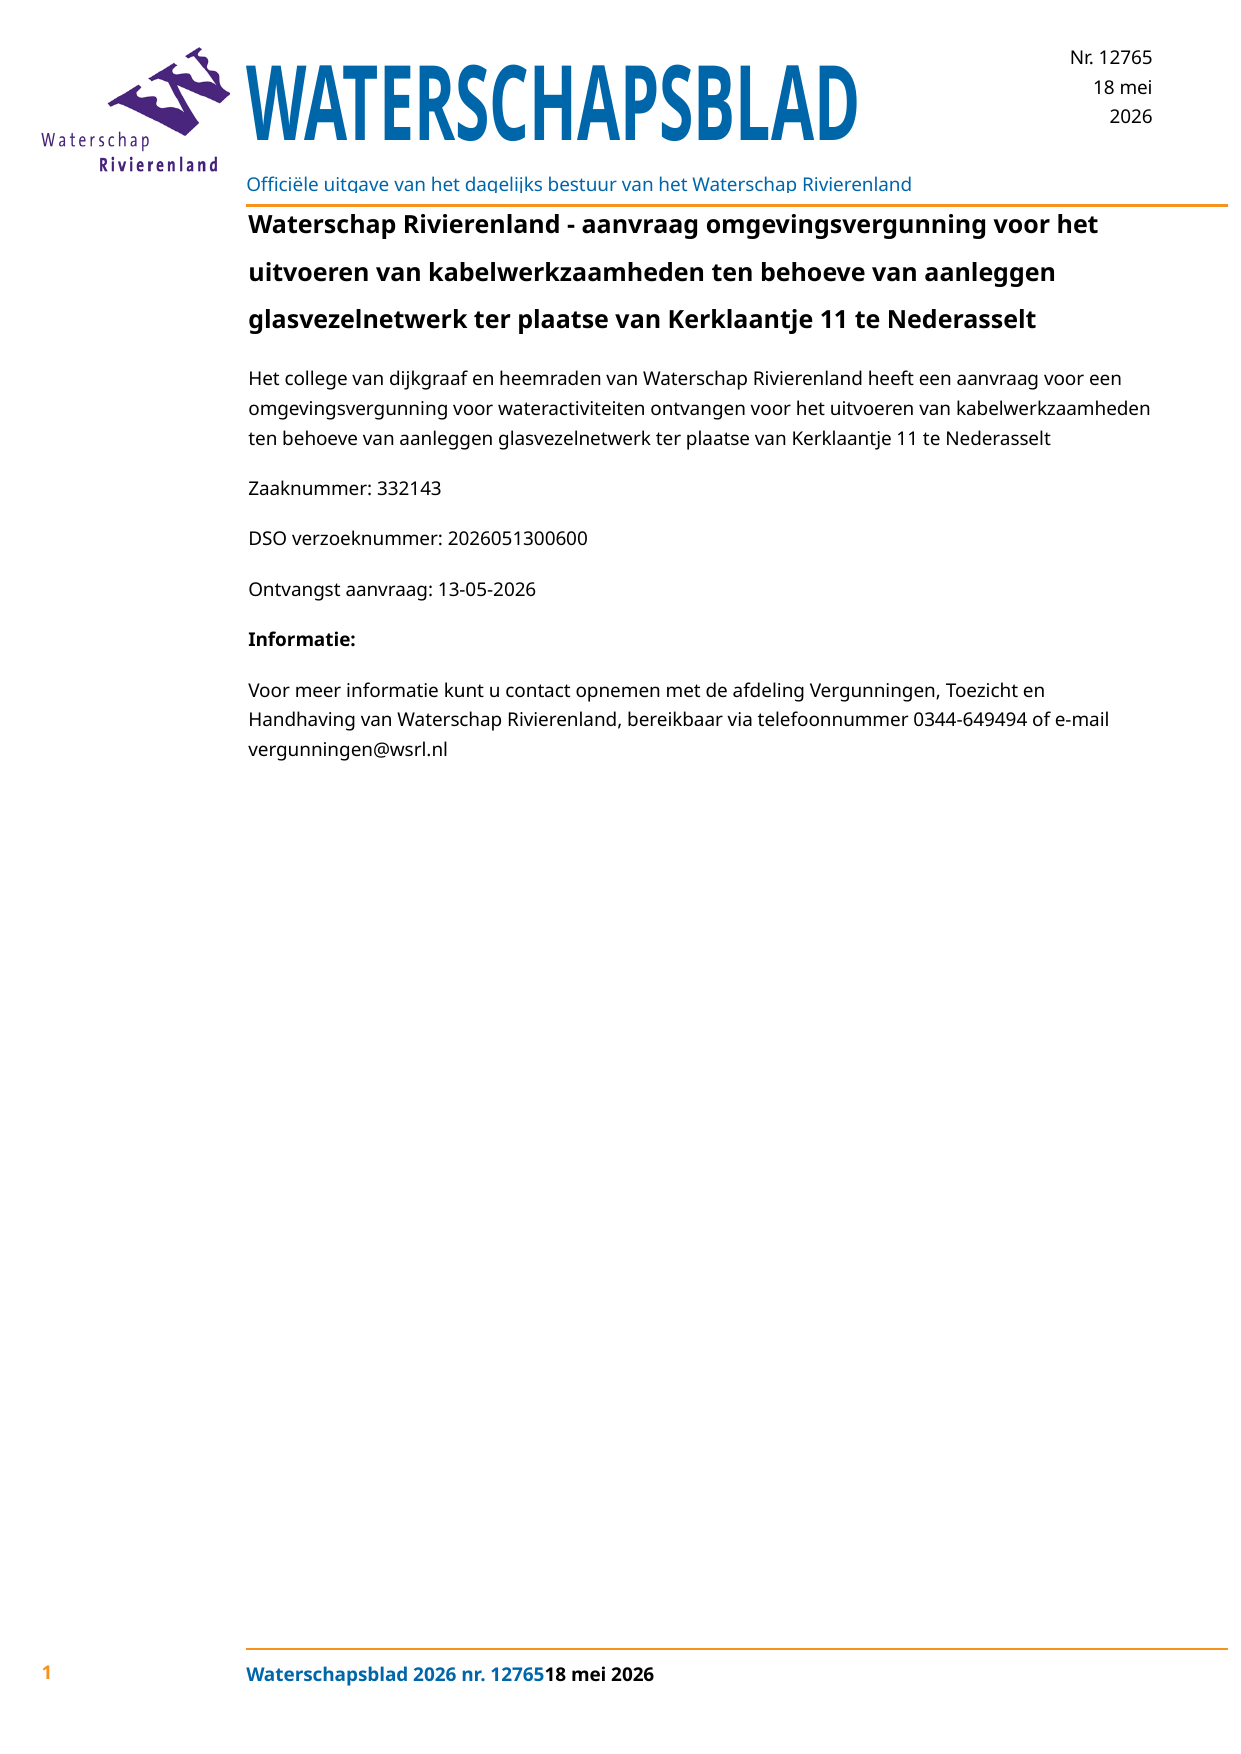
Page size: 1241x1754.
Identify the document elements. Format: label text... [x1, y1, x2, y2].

text Zaaknummer: 332143 [248, 475, 1152, 501]
picture [41, 47, 231, 172]
text Waterschap Rivierenland - aanvraag omgevingsvergunning voor het uitvoeren van kabelwerkzaamheden ten behoeve van aanleggen glasvezelnetwerk ter plaatse van Kerklaantje 11 te Nederasselt [248, 207, 1152, 336]
text Ontvangst aanvraag: 13-05-2026 [248, 576, 1152, 602]
text Het college van dijkgraaf en heemraden van Waterschap Rivierenland heeft een aanvraag voor een omgevingsvergunning voor wateractiviteiten ontvangen voor het uitvoeren van kabelwerkzaamheden ten behoeve van aanleggen glasvezelnetwerk ter plaatse van Kerklaantje 11 te Nederasselt [248, 366, 1152, 450]
text DSO verzoeknummer: 2026051300600 [248, 526, 1152, 551]
text Voor meer informatie kunt u contact opnemen met de afdeling Vergunningen, Toezicht en Handhaving van Waterschap Rivierenland, bereikbaar via telefoonnummer 0344-649494 of e-mail vergunningen@wsrl.nl [248, 677, 1152, 762]
text Informatie: [248, 626, 1152, 652]
